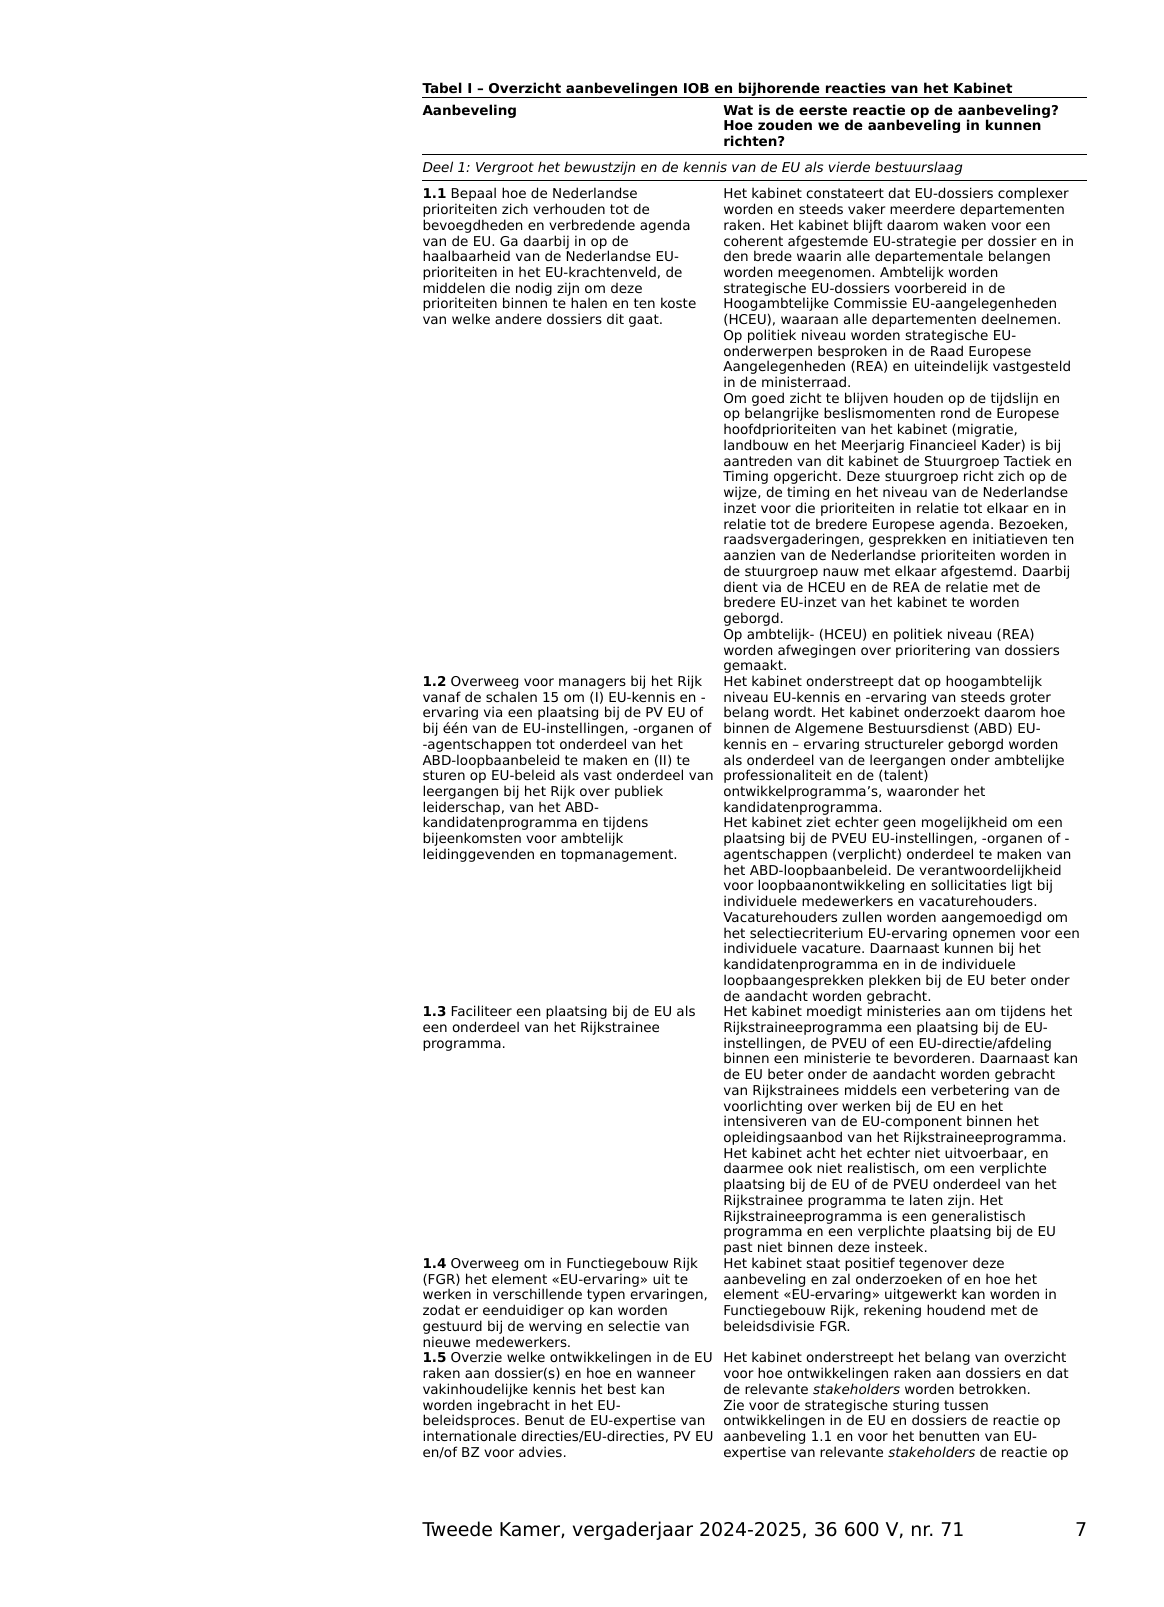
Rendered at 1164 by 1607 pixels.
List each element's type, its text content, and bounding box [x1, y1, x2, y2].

table_cell 1.4 Overweeg om in Functiegebouw Rijk (FGR) het element «EU-ervaring» uit te werken in verschillende typen ervaringen, zodat er eenduidiger op kan worden gestuurd bij de werving en selectie van nieuwe medewerkers. [422, 1256, 717, 1350]
table_cell 1.3 Faciliteer een plaatsing bij de EU als een onderdeel van het Rijkstrainee programma. [422, 1004, 717, 1256]
table_cell Wat is de eerste reactie op de aanbeveling? Hoe zouden we de aanbeveling in kunnen richten? [717, 98, 1087, 154]
table_cell Het kabinet staat positief tegenover deze aanbeveling en zal onderzoeken of en hoe het element «EU-ervaring» uitgewerkt kan worden in Functiegebouw Rijk, rekening houdend met de beleidsdivisie FGR. [717, 1256, 1087, 1350]
table_cell 1.5 Overzie welke ontwikkelingen in de EU raken aan dossier(s) en hoe en wanneer vakinhoudelijke kennis het best kan worden ingebracht in het EU-beleidsproces. Benut de EU-expertise van internationale directies/EU-directies, PV EU en/of BZ voor advies. [422, 1350, 717, 1460]
table_cell Het kabinet moedigt ministeries aan om tijdens het Rijkstraineeprogramma een plaatsing bij de EU-instellingen, de PVEU of een EU-directie/afdeling binnen een ministerie te bevorderen. Daarnaast kan de EU beter onder de aandacht worden gebracht van Rijkstrainees middels een verbetering van de voorlichting over werken bij de EU en het intensiveren van de EU-component binnen het opleidingsaanbod van het Rijkstraineeprogramma. Het kabinet acht het echter niet uitvoerbaar, en daarmee ook niet realistisch, om een verplichte plaatsing bij de EU of de PVEU onderdeel van het Rijkstrainee programma te laten zijn. Het Rijkstraineeprogramma is een generalistisch programma en een verplichte plaatsing bij de EU past niet binnen deze insteek. [717, 1004, 1087, 1256]
table_cell Aanbeveling [422, 98, 717, 154]
table_cell 1.2 Overweeg voor managers bij het Rijk vanaf de schalen 15 om (I) EU-kennis en -ervaring via een plaatsing bij de PV EU of bij één van de EU-instellingen, -organen of -agentschappen tot onderdeel van het ABD-loopbaanbeleid te maken en (II) te sturen op EU-beleid als vast onderdeel van leergangen bij het Rijk over publiek leiderschap, van het ABD-kandidatenprogramma en tijdens bijeenkomsten voor ambtelijk leidinggevenden en topmanagement. [422, 674, 717, 1004]
table_cell Deel 1: Vergroot het bewustzijn en de kennis van de EU als vierde bestuurslaag [422, 155, 1087, 180]
table_cell 1.1 Bepaal hoe de Nederlandse prioriteiten zich verhouden tot de bevoegdheden en verbredende agenda van de EU. Ga daarbij in op de haalbaarheid van de Nederlandse EU-prioriteiten in het EU-krachtenveld, de middelen die nodig zijn om deze prioriteiten binnen te halen en ten koste van welke andere dossiers dit gaat. [422, 181, 717, 674]
table_cell Het kabinet onderstreept het belang van overzicht voor hoe ontwikkelingen raken aan dossiers en dat de relevante stakeholders worden betrokken. Zie voor de strategische sturing tussen ontwikkelingen in de EU en dossiers de reactie op aanbeveling 1.1 en voor het benutten van EU-expertise van relevante stakeholders de reactie op [717, 1350, 1087, 1460]
table_header Tabel I – Overzicht aanbevelingen IOB en bijhorende reacties van het Kabinet [422, 81, 1087, 97]
table_cell Het kabinet onderstreept dat op hoogambtelijk niveau EU-kennis en -ervaring van steeds groter belang wordt. Het kabinet onderzoekt daarom hoe binnen de Algemene Bestuursdienst (ABD) EU-kennis en – ervaring structureler geborgd worden als onderdeel van de leergangen onder ambtelijke professionaliteit en de (talent) ontwikkelprogramma’s, waaronder het kandidatenprogramma. Het kabinet ziet echter geen mogelijkheid om een plaatsing bij de PVEU EU-instellingen, -organen of -agentschappen (verplicht) onderdeel te maken van het ABD-loopbaanbeleid. De verantwoordelijkheid voor loopbaanontwikkeling en sollicitaties ligt bij individuele medewerkers en vacaturehouders. Vacaturehouders zullen worden aangemoedigd om het selectiecriterium EU-ervaring opnemen voor een individuele vacature. Daarnaast kunnen bij het kandidatenprogramma en in de individuele loopbaangesprekken plekken bij de EU beter onder de aandacht worden gebracht. [717, 674, 1087, 1004]
table_cell Het kabinet constateert dat EU-dossiers complexer worden en steeds vaker meerdere departementen raken. Het kabinet blijft daarom waken voor een coherent afgestemde EU-strategie per dossier en in den brede waarin alle departementale belangen worden meegenomen. Ambtelijk worden strategische EU-dossiers voorbereid in de Hoogambtelijke Commissie EU-aangelegenheden (HCEU), waaraan alle departementen deelnemen. Op politiek niveau worden strategische EU-onderwerpen besproken in de Raad Europese Aangelegenheden (REA) en uiteindelijk vastgesteld in de ministerraad. Om goed zicht te blijven houden op de tijdslijn en op belangrijke beslismomenten rond de Europese hoofdprioriteiten van het kabinet (migratie, landbouw en het Meerjarig Financieel Kader) is bij aantreden van dit kabinet de Stuurgroep Tactiek en Timing opgericht. Deze stuurgroep richt zich op de wijze, de timing en het niveau van de Nederlandse inzet voor die prioriteiten in relatie tot elkaar en in relatie tot de bredere Europese agenda. Bezoeken, raadsvergaderingen, gesprekken en initiatieven ten aanzien van de Nederlandse prioriteiten worden in de stuurgroep nauw met elkaar afgestemd. Daarbij dient via de HCEU en de REA de relatie met de bredere EU-inzet van het kabinet te worden geborgd. Op ambtelijk- (HCEU) en politiek niveau (REA) worden afwegingen over prioritering van dossiers gemaakt. [717, 181, 1087, 674]
